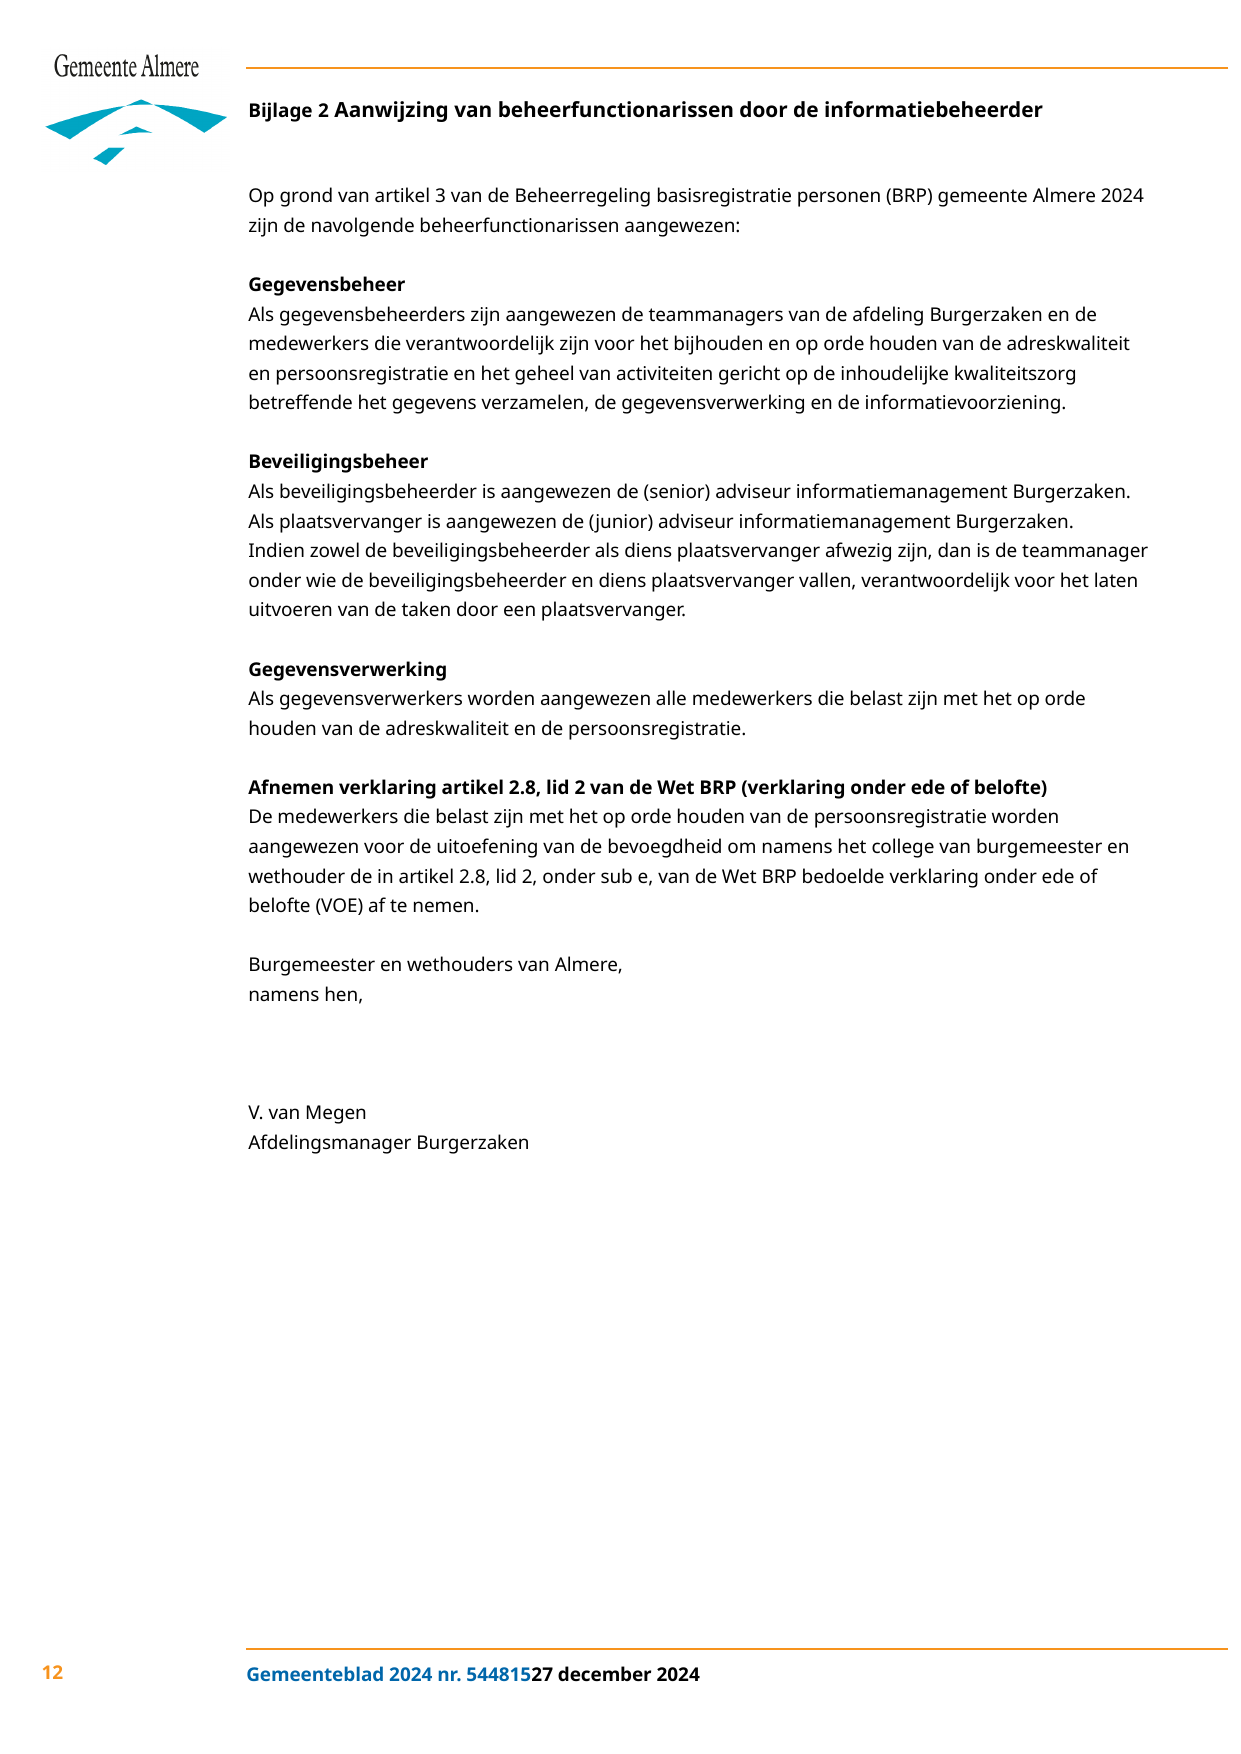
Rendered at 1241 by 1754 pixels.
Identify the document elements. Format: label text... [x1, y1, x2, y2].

text Afdelingsmanager Burgerzaken [248, 1129, 1152, 1155]
text Gegevensverwerking [248, 656, 1152, 682]
picture [41, 47, 231, 172]
text Op grond van artikel 3 van de Beheerregeling basisregistratie personen (BRP) gemeente Almere 2024 zijn de navolgende beheerfunctionarissen aangewezen: [248, 182, 1152, 238]
text Als plaatsvervanger is aangewezen de (junior) adviseur informatiemanagement Burgerzaken. [248, 508, 1152, 534]
text Gegevensbeheer [248, 271, 1152, 297]
text Afnemen verklaring artikel 2.8, lid 2 van de Wet BRP (verklaring onder ede of belofte) [248, 774, 1152, 800]
text Beveiligingsbeheer [248, 449, 1152, 474]
text V. van Megen [248, 1099, 1152, 1125]
text namens hen, [248, 981, 1152, 1007]
text Indien zowel de beveiligingsbeheerder als diens plaatsvervanger afwezig zijn, dan is de teammanager onder wie de beveiligingsbeheerder en diens plaatsvervanger vallen, verantwoordelijk voor het laten uitvoeren van de taken door een plaatsvervanger. [248, 537, 1152, 622]
text Als gegevensbeheerders zijn aangewezen de teammanagers van de afdeling Burgerzaken en de medewerkers die verantwoordelijk zijn voor het bijhouden en op orde houden van de adreskwaliteit en persoonsregistratie en het geheel van activiteiten gericht op de inhoudelijke kwaliteitszorg betreffende het gegevens verzamelen, de gegevensverwerking en de informatievoorziening. [248, 301, 1152, 415]
text Bijlage 2 Aanwijzing van beheerfunctionarissen door de informatiebeheerder [248, 95, 1152, 123]
text Burgemeester en wethouders van Almere, [248, 952, 1152, 977]
text Als gegevensverwerkers worden aangewezen alle medewerkers die belast zijn met het op orde houden van de adreskwaliteit en de persoonsregistratie. [248, 685, 1152, 741]
text De medewerkers die belast zijn met het op orde houden van de persoonsregistratie worden aangewezen voor de uitoefening van de bevoegdheid om namens het college van burgemeester en wethouder de in artikel 2.8, lid 2, onder sub e, van de Wet BRP bedoelde verklaring onder ede of belofte (VOE) af te nemen. [248, 804, 1152, 918]
text Als beveiligingsbeheerder is aangewezen de (senior) adviseur informatiemanagement Burgerzaken. [248, 478, 1152, 504]
